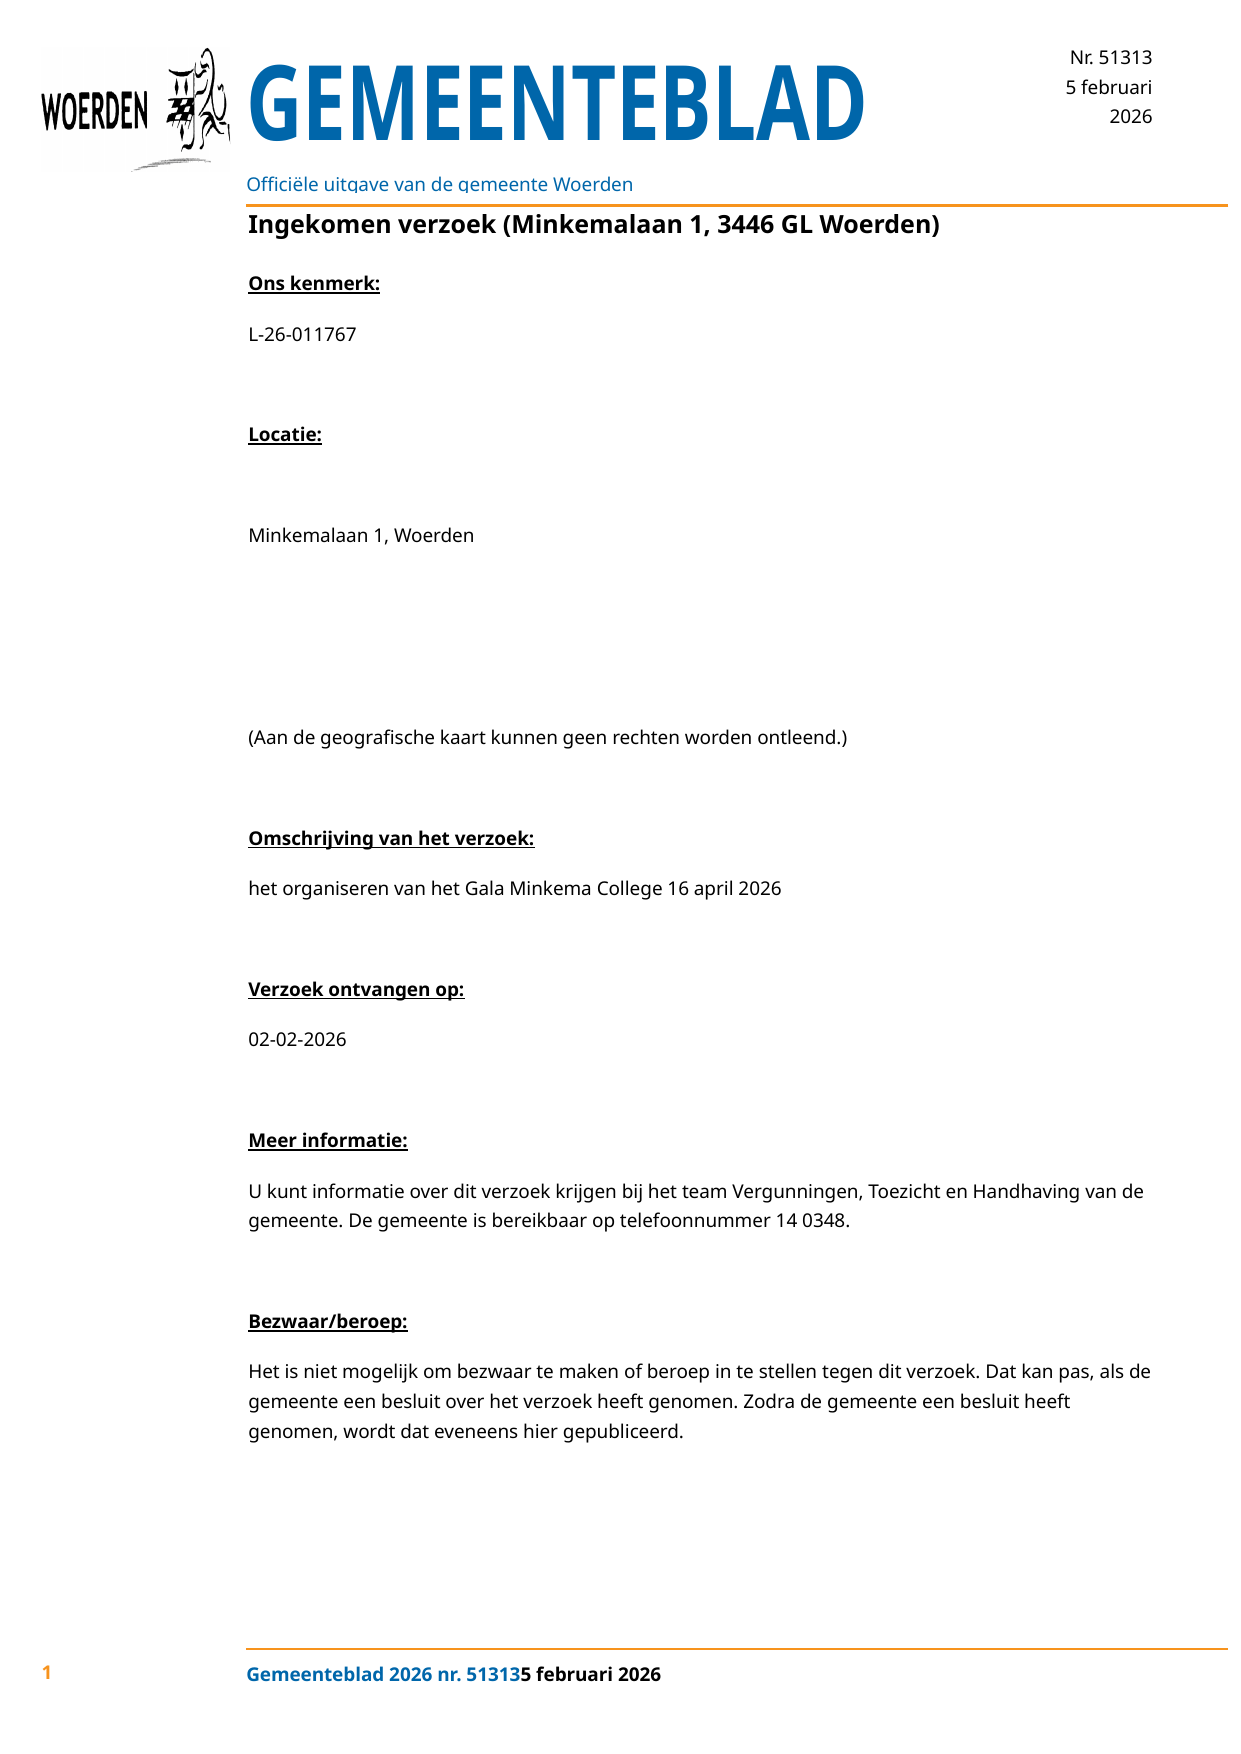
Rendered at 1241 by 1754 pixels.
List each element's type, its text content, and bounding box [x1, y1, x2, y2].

text Omschrijving van het verzoek: [248, 825, 1152, 851]
text 02-02-2026 [248, 1027, 1152, 1052]
picture [41, 47, 231, 172]
text (Aan de geografische kaart kunnen geen rechten worden ontleend.) [248, 724, 1152, 750]
text Het is niet mogelijk om bezwaar te maken of beroep in te stellen tegen dit verzoek. Dat kan pas, als de gemeente een besluit over het verzoek heeft genomen. Zodra de gemeente een besluit heeft genomen, wordt dat eveneens hier gepubliceerd. [248, 1359, 1152, 1443]
text Ons kenmerk: [248, 270, 1152, 296]
text Meer informatie: [248, 1127, 1152, 1153]
text Ingekomen verzoek (Minkemalaan 1, 3446 GL Woerden) [248, 207, 1152, 241]
text Bezwaar/beroep: [248, 1308, 1152, 1334]
text U kunt informatie over dit verzoek krijgen bij het team Vergunningen, Toezicht en Handhaving van de gemeente. De gemeente is bereikbaar op telefoonnummer 14 0348. [248, 1178, 1152, 1233]
text Locatie: [248, 422, 1152, 447]
text Verzoek ontvangen op: [248, 976, 1152, 1002]
text L-26-011767 [248, 321, 1152, 346]
text het organiseren van het Gala Minkema College 16 april 2026 [248, 875, 1152, 901]
text Minkemalaan 1, Woerden [248, 522, 1152, 548]
